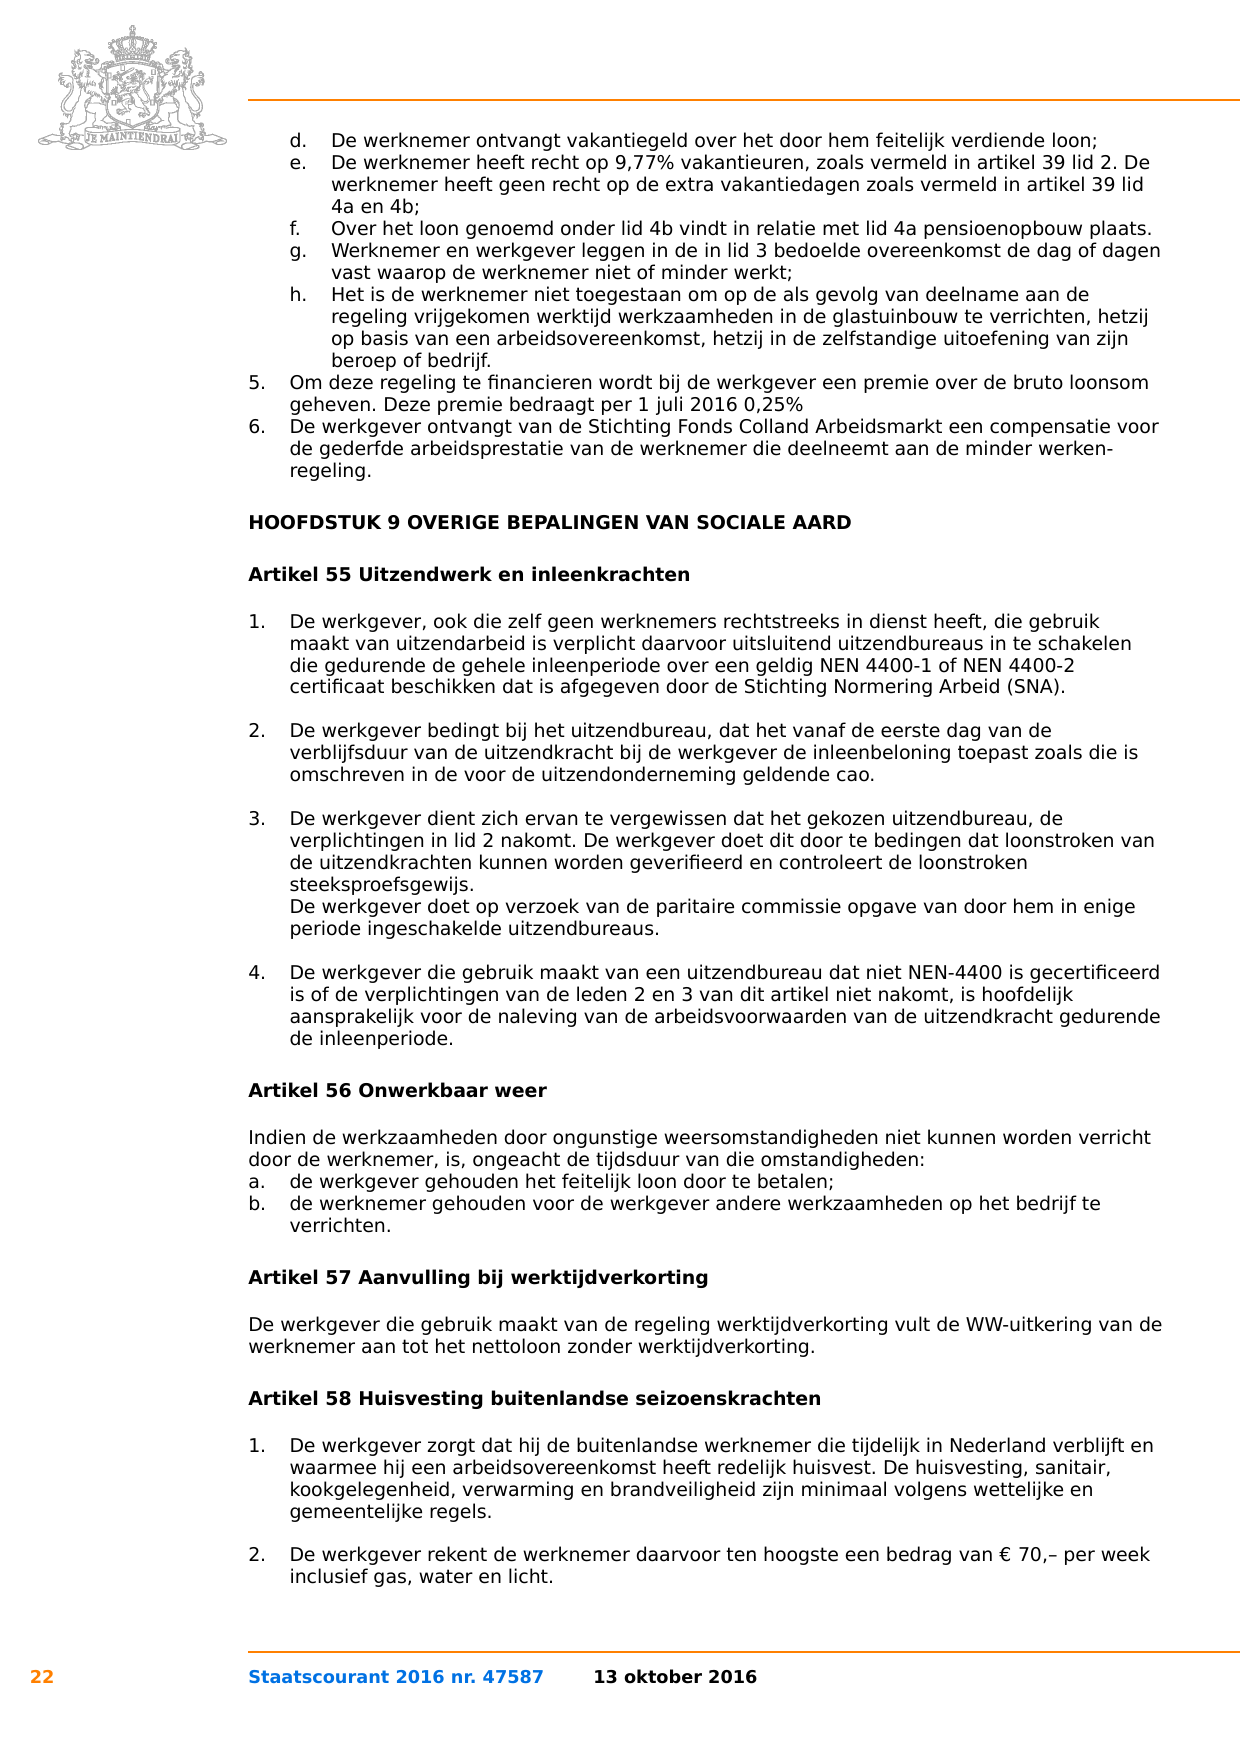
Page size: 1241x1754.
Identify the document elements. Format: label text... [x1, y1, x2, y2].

text e. De werknemer heeft recht op 9,77% vakantieuren, zoals vermeld in artikel 39 lid 2. De werknemer heeft geen recht op de extra vakantiedagen zoals vermeld in artikel 39 lid 4a en 4b; [289, 152, 1163, 218]
text De werkgever doet op verzoek van de paritaire commissie opgave van door hem in enige periode ingeschakelde uitzendbureaus. [289, 896, 1163, 940]
text De werkgever die gebruik maakt van de regeling werktijdverkorting vult de WW-uitkering van de werknemer aan tot het nettoloon zonder werktijdverkorting. [248, 1314, 1163, 1358]
text g. Werknemer en werkgever leggen in de in lid 3 bedoelde overeenkomst de dag of dagen vast waarop de werknemer niet of minder werkt; [289, 240, 1163, 284]
text 2. De werkgever bedingt bij het uitzendbureau, dat het vanaf de eerste dag van de verblijfsduur van de uitzendkracht bij de werkgever de inleenbeloning toepast zoals die is omschreven in de voor de uitzendonderneming geldende cao. [248, 720, 1163, 786]
text d. De werknemer ontvangt vakantiegeld over het door hem feitelijk verdiende loon; [289, 130, 1163, 152]
picture [38, 25, 227, 150]
subtitle Artikel 57 Aanvulling bij werktijdverkorting [248, 1267, 1163, 1289]
subtitle HOOFDSTUK 9 OVERIGE BEPALINGEN VAN SOCIALE AARD [248, 512, 1163, 533]
text b. de werknemer gehouden voor de werkgever andere werkzaamheden op het bedrijf te verrichten. [248, 1193, 1163, 1237]
subtitle Artikel 55 Uitzendwerk en inleenkrachten [248, 563, 1163, 586]
text Indien de werkzaamheden door ongunstige weersomstandigheden niet kunnen worden verricht door de werknemer, is, ongeacht de tijdsduur van die omstandigheden: [248, 1127, 1163, 1171]
subtitle Artikel 58 Huisvesting buitenlandse seizoenskrachten [248, 1388, 1163, 1409]
text 1. De werkgever zorgt dat hij de buitenlandse werknemer die tijdelijk in Nederland verblijft en waarmee hij een arbeidsovereenkomst heeft redelijk huisvest. De huisvesting, sanitair, kookgelegenheid, verwarming en brandveiligheid zijn minimaal volgens wettelijke en gemeentelijke regels. [248, 1434, 1163, 1522]
text h. Het is de werknemer niet toegestaan om op de als gevolg van deelname aan de regeling vrijgekomen werktijd werkzaamheden in de glastuinbouw te verrichten, hetzij op basis van een arbeidsovereenkomst, hetzij in de zelfstandige uitoefening van zijn beroep of bedrijf. [289, 284, 1163, 372]
text a. de werkgever gehouden het feitelijk loon door te betalen; [248, 1171, 1163, 1193]
text 4. De werkgever die gebruik maakt van een uitzendbureau dat niet NEN-4400 is gecertificeerd is of de verplichtingen van de leden 2 en 3 van dit artikel niet nakomt, is hoofdelijk aansprakelijk voor de naleving van de arbeidsvoorwaarden van de uitzendkracht gedurende de inleenperiode. [248, 962, 1163, 1050]
text 2. De werkgever rekent de werknemer daarvoor ten hoogste een bedrag van € 70,– per week inclusief gas, water en licht. [248, 1544, 1163, 1588]
text 5. Om deze regeling te financieren wordt bij de werkgever een premie over de bruto loonsom geheven. Deze premie bedraagt per 1 juli 2016 0,25% [248, 372, 1163, 416]
text 3. De werkgever dient zich ervan te vergewissen dat het gekozen uitzendbureau, de verplichtingen in lid 2 nakomt. De werkgever doet dit door te bedingen dat loonstroken van de uitzendkrachten kunnen worden geverifieerd en controleert de loonstroken steeksproefsgewijs. [248, 808, 1163, 896]
text 1. De werkgever, ook die zelf geen werknemers rechtstreeks in dienst heeft, die gebruik maakt van uitzendarbeid is verplicht daarvoor uitsluitend uitzendbureaus in te schakelen die gedurende de gehele inleenperiode over een geldig NEN 4400-1 of NEN 4400-2 certificaat beschikken dat is afgegeven door de Stichting Normering Arbeid (SNA). [248, 611, 1163, 698]
text 6. De werkgever ontvangt van de Stichting Fonds Colland Arbeidsmarkt een compensatie voor de gederfde arbeidsprestatie van de werknemer die deelneemt aan de minder werken-regeling. [248, 416, 1163, 482]
text f. Over het loon genoemd onder lid 4b vindt in relatie met lid 4a pensioenopbouw plaats. [289, 218, 1163, 240]
subtitle Artikel 56 Onwerkbaar weer [248, 1080, 1163, 1102]
